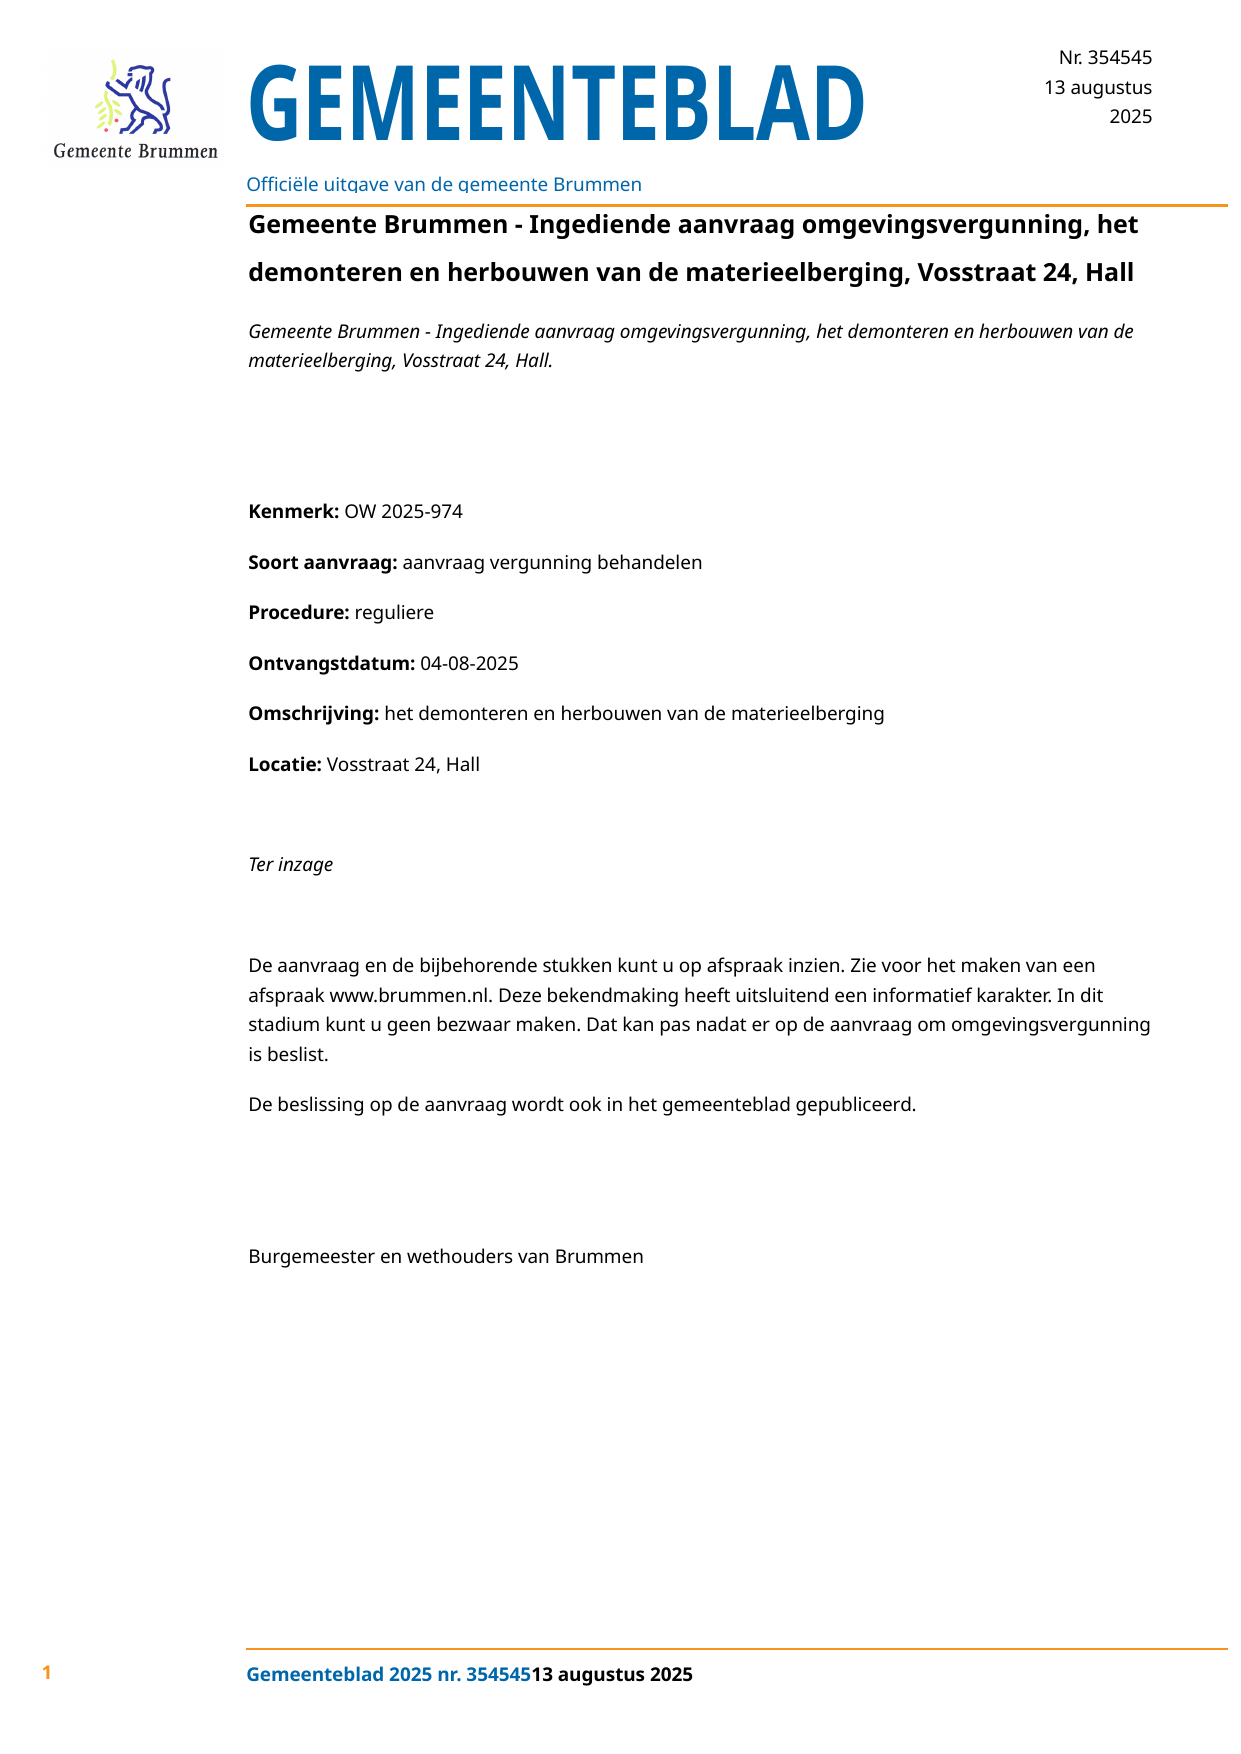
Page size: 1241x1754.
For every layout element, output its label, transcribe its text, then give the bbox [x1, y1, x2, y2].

picture [41, 47, 231, 172]
text Kenmerk: OW 2025-974 [248, 499, 1152, 524]
text Omschrijving: het demonteren en herbouwen van de materieelberging [248, 700, 1152, 726]
text Ontvangstdatum: 04-08-2025 [248, 650, 1152, 676]
text De beslissing op de aanvraag wordt ook in het gemeenteblad gepubliceerd. [248, 1092, 1152, 1117]
text Gemeente Brummen - Ingediende aanvraag omgevingsvergunning, het demonteren en herbouwen van de materieelberging, Vosstraat 24, Hall. [248, 318, 1152, 373]
text Gemeente Brummen - Ingediende aanvraag omgevingsvergunning, het demonteren en herbouwen van de materieelberging, Vosstraat 24, Hall [248, 207, 1152, 288]
text Locatie: Vosstraat 24, Hall [248, 751, 1152, 777]
text Soort aanvraag: aanvraag vergunning behandelen [248, 549, 1152, 575]
text Ter inzage [248, 852, 1152, 877]
text Burgemeester en wethouders van Brummen [248, 1243, 1152, 1269]
text Procedure: reguliere [248, 599, 1152, 625]
text De aanvraag en de bijbehorende stukken kunt u op afspraak inzien. Zie voor het maken van een afspraak www.brummen.nl. Deze bekendmaking heeft uitsluitend een informatief karakter. In dit stadium kunt u geen bezwaar maken. Dat kan pas nadat er op de aanvraag om omgevingsvergunning is beslist. [248, 952, 1152, 1067]
